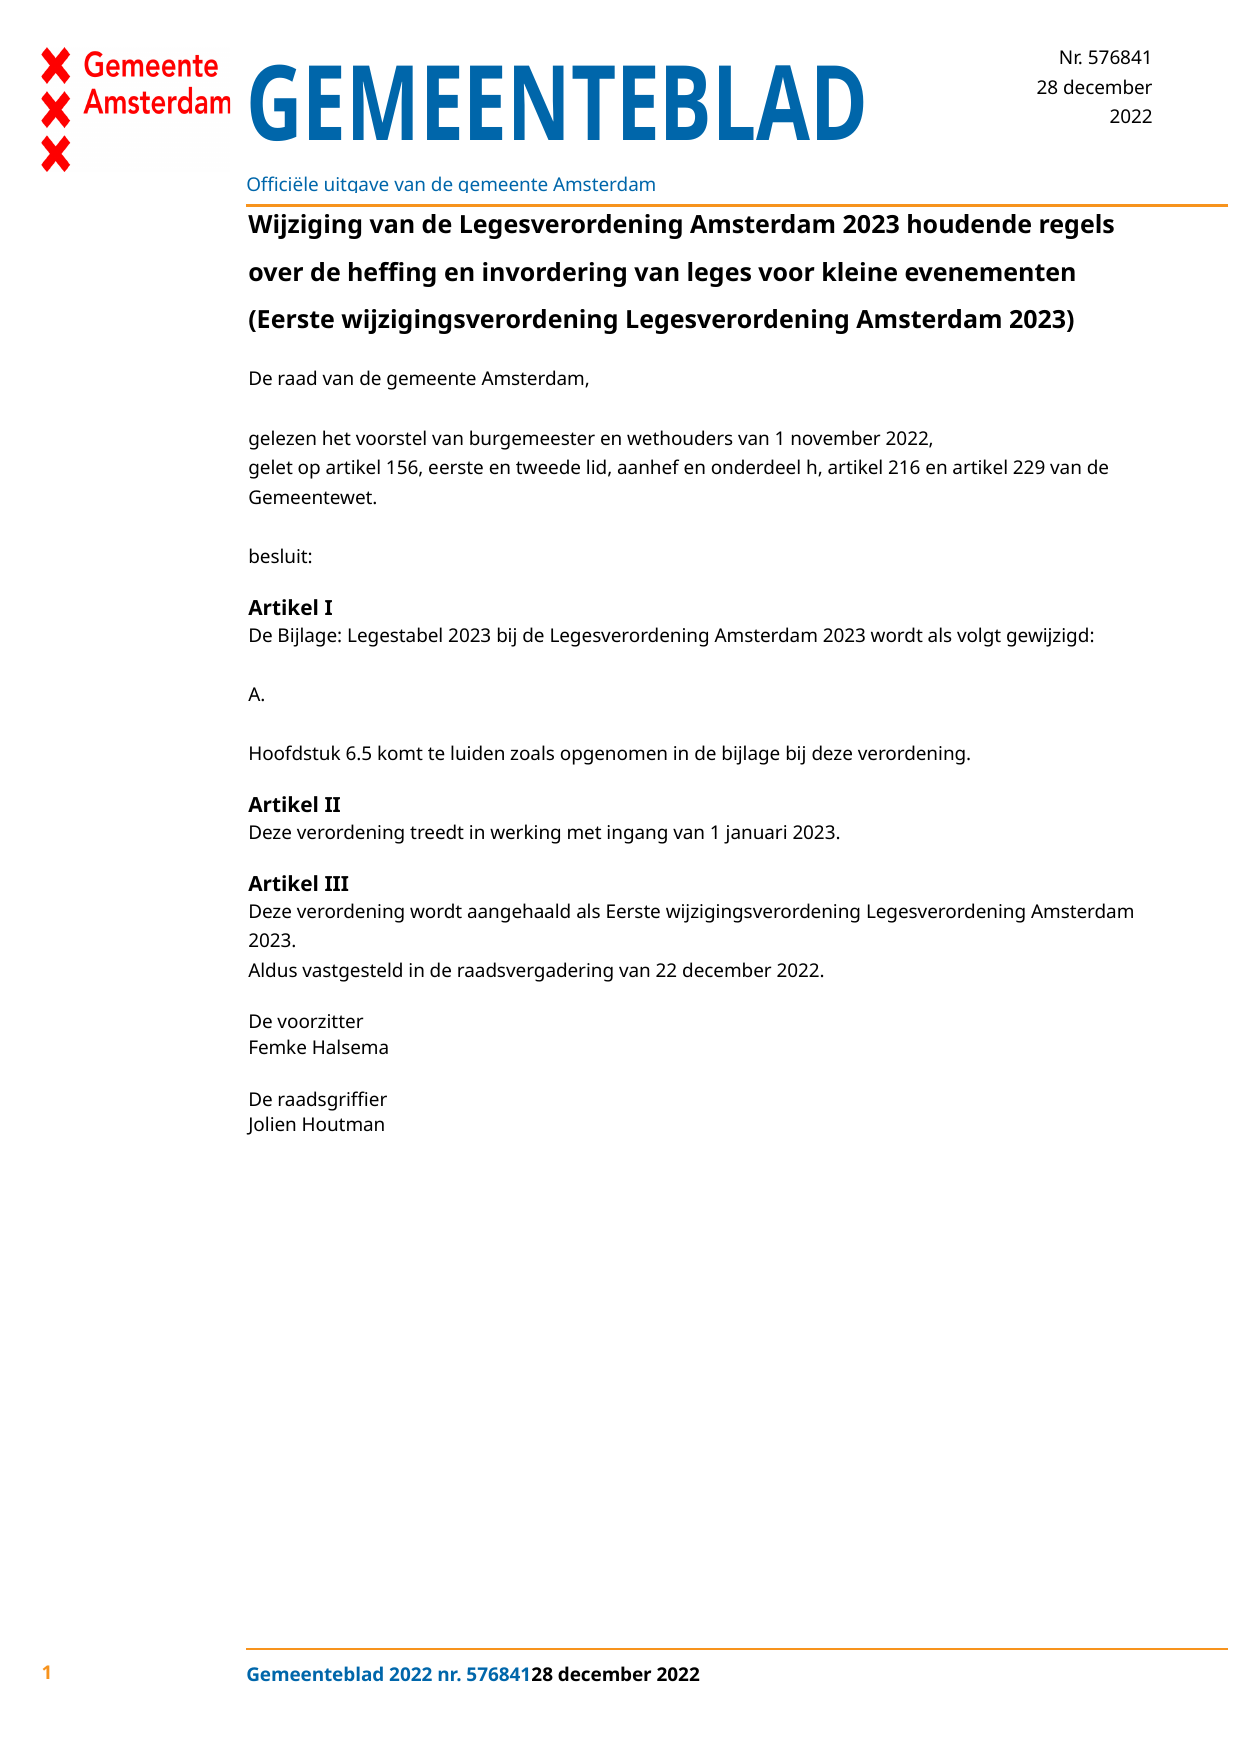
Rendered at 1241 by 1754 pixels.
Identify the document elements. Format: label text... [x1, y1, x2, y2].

text Aldus vastgesteld in de raadsvergadering van 22 december 2022. [248, 957, 1152, 983]
text Artikel II [248, 791, 1152, 819]
text Hoofdstuk 6.5 komt te luiden zoals opgenomen in de bijlage bij deze verordening. [248, 740, 1152, 766]
text Artikel III [248, 869, 1152, 898]
text Artikel I [248, 593, 1152, 622]
text gelezen het voorstel van burgemeester en wethouders van 1 november 2022, [248, 425, 1152, 450]
text besluit: [248, 543, 1152, 569]
text Deze verordening treedt in werking met ingang van 1 januari 2023. [248, 819, 1152, 845]
text gelet op artikel 156, eerste en tweede lid, aanhef en onderdeel h, artikel 216 en artikel 229 van de Gemeentewet. [248, 454, 1152, 509]
text Wijziging van de Legesverordening Amsterdam 2023 houdende regels over de heffing en invordering van leges voor kleine evenementen (Eerste wijzigingsverordening Legesverordening Amsterdam 2023) [248, 207, 1152, 336]
text De raad van de gemeente Amsterdam, [248, 366, 1152, 391]
picture [41, 47, 231, 172]
text De voorzitter [248, 1008, 1152, 1034]
text Femke Halsema [248, 1034, 1152, 1060]
text De raadsgriffier [248, 1086, 1152, 1111]
text Jolien Houtman [248, 1111, 1152, 1137]
text De Bijlage: Legestabel 2023 bij de Legesverordening Amsterdam 2023 wordt als volgt gewijzigd: [248, 622, 1152, 648]
text A. [248, 681, 1152, 707]
text Deze verordening wordt aangehaald als Eerste wijzigingsverordening Legesverordening Amsterdam 2023. [248, 898, 1152, 953]
